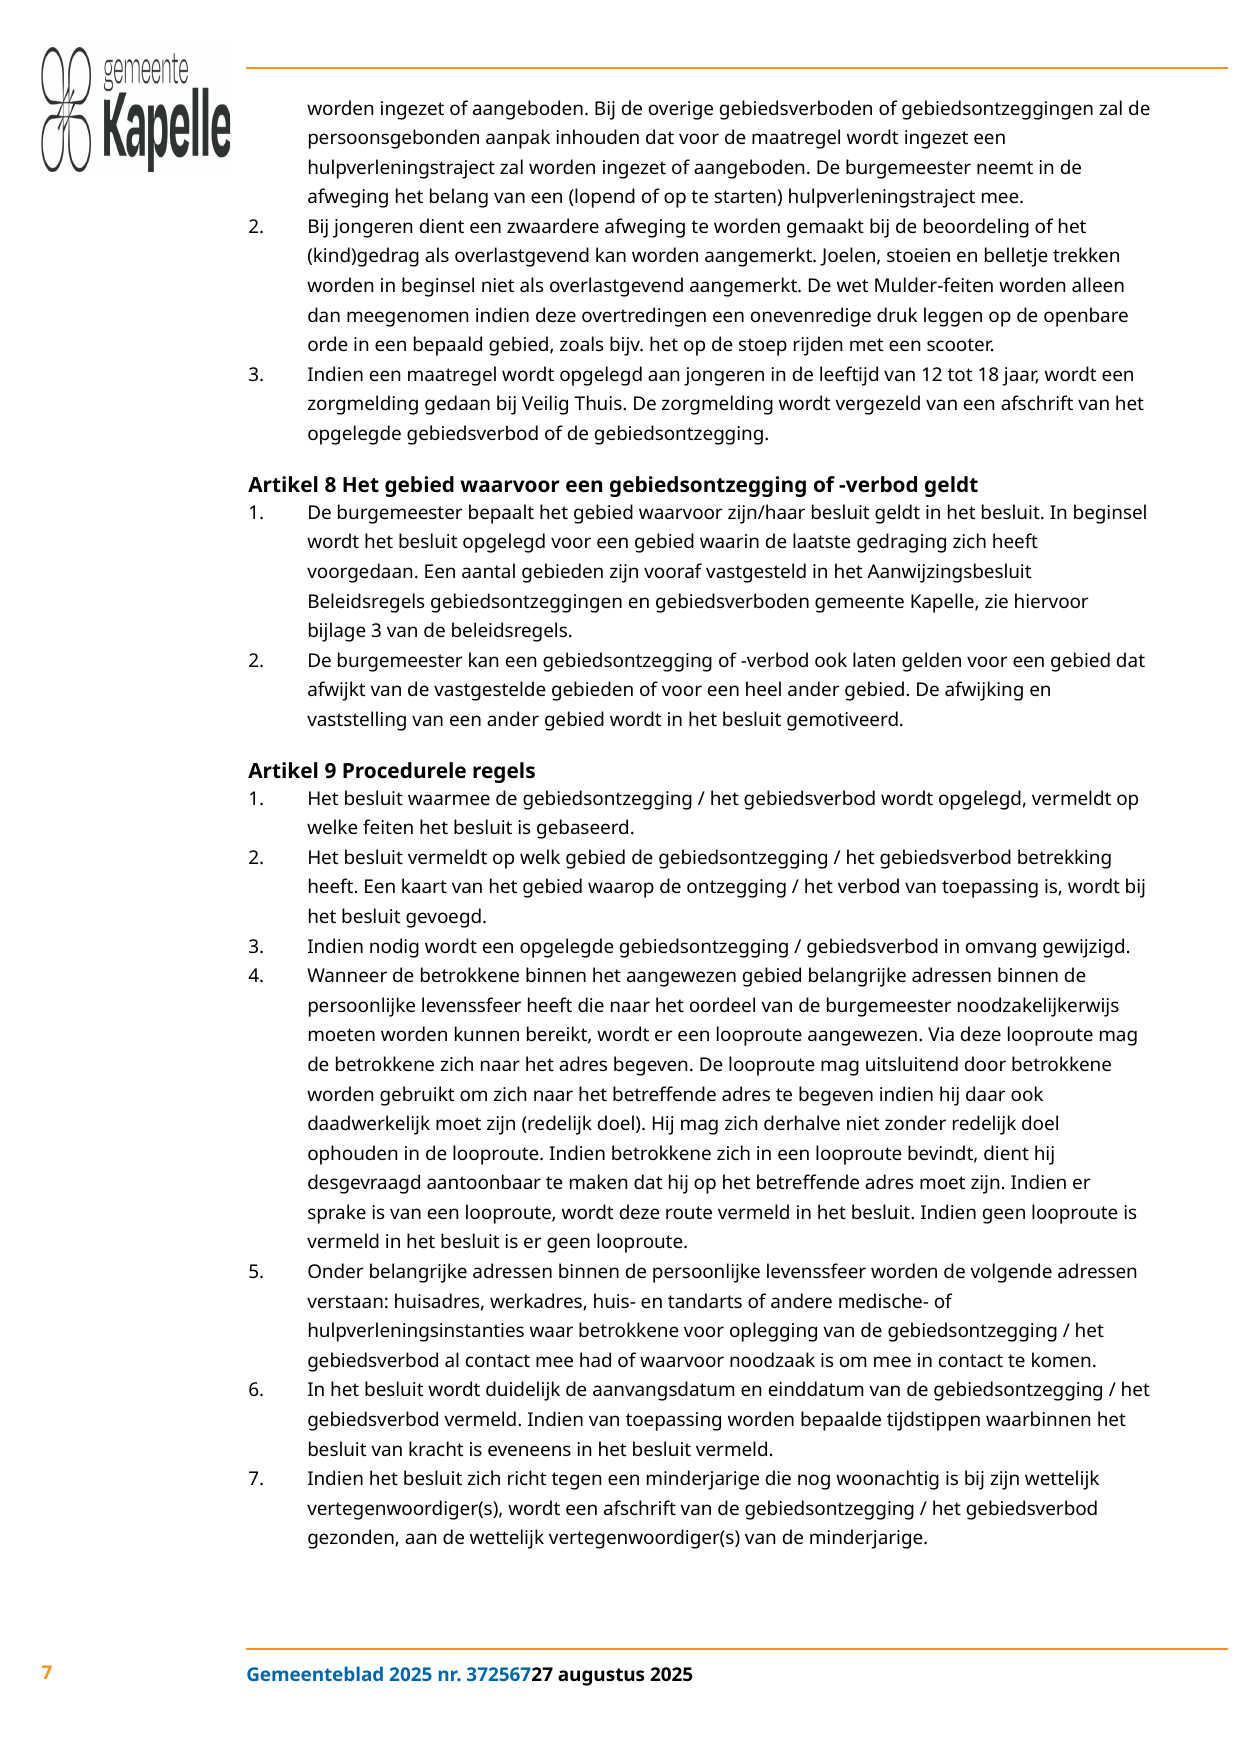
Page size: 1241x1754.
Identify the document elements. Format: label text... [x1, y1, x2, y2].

list De burgemeester kan een gebiedsontzegging of -verbod ook laten gelden voor een gebied dat afwijkt van de vastgestelde gebieden of voor een heel ander gebied. De afwijking en vaststelling van een ander gebied wordt in het besluit gemotiveerd. [248, 647, 1152, 732]
list Indien een maatregel wordt opgelegd aan jongeren in de leeftijd van 12 tot 18 jaar, wordt een zorgmelding gedaan bij Veilig Thuis. De zorgmelding wordt vergezeld van een afschrift van het opgelegde gebiedsverbod of de gebiedsontzegging. [248, 361, 1152, 446]
list De burgemeester bepaalt het gebied waarvoor zijn/haar besluit geldt in het besluit. In beginsel wordt het besluit opgelegd voor een gebied waarin de laatste gedraging zich heeft voorgedaan. Een aantal gebieden zijn vooraf vastgesteld in het Aanwijzingsbesluit Beleidsregels gebiedsontzeggingen en gebiedsverboden gemeente Kapelle, zie hiervoor bijlage 3 van de beleidsregels. [248, 499, 1152, 643]
list Indien het besluit zich richt tegen een minderjarige die nog woonachtig is bij zijn wettelijk vertegenwoordiger(s), wordt een afschrift van de gebiedsontzegging / het gebiedsverbod gezonden, aan de wettelijk vertegenwoordiger(s) van de minderjarige. [248, 1465, 1152, 1550]
list Onder belangrijke adressen binnen de persoonlijke levenssfeer worden de volgende adressen verstaan: huisadres, werkadres, huis- en tandarts of andere medische- of hulpverleningsinstanties waar betrokkene voor oplegging van de gebiedsontzegging / het gebiedsverbod al contact mee had of waarvoor noodzaak is om mee in contact te komen. [248, 1258, 1152, 1373]
list Het besluit waarmee de gebiedsontzegging / het gebiedsverbod wordt opgelegd, vermeldt op welke feiten het besluit is gebaseerd. [248, 785, 1152, 840]
picture [41, 47, 231, 172]
list Bij jongeren dient een zwaardere afweging te worden gemaakt bij de beoordeling of het (kind)gedrag als overlastgevend kan worden aangemerkt. Joelen, stoeien en belletje trekken worden in beginsel niet als overlastgevend aangemerkt. De wet Mulder-feiten worden alleen dan meegenomen indien deze overtredingen een onevenredige druk leggen op de openbare orde in een bepaald gebied, zoals bijv. het op de stoep rijden met een scooter. [248, 213, 1152, 357]
text Artikel 8 Het gebied waarvoor een gebiedsontzegging of -verbod geldt [248, 471, 1152, 499]
list In het besluit wordt duidelijk de aanvangsdatum en einddatum van de gebiedsontzegging / het gebiedsverbod vermeld. Indien van toepassing worden bepaalde tijdstippen waarbinnen het besluit van kracht is eveneens in het besluit vermeld. [248, 1377, 1152, 1462]
list Indien nodig wordt een opgelegde gebiedsontzegging / gebiedsverbod in omvang gewijzigd. [248, 933, 1152, 959]
list worden ingezet of aangeboden. Bij de overige gebiedsverboden of gebiedsontzeggingen zal de persoonsgebonden aanpak inhouden dat voor de maatregel wordt ingezet een hulpverleningstraject zal worden ingezet of aangeboden. De burgemeester neemt in de afweging het belang van een (lopend of op te starten) hulpverleningstraject mee. [248, 95, 1152, 209]
list Het besluit vermeldt op welk gebied de gebiedsontzegging / het gebiedsverbod betrekking heeft. Een kaart van het gebied waarop de ontzegging / het verbod van toepassing is, wordt bij het besluit gevoegd. [248, 844, 1152, 929]
text Artikel 9 Procedurele regels [248, 757, 1152, 785]
list Wanneer de betrokkene binnen het aangewezen gebied belangrijke adressen binnen de persoonlijke levenssfeer heeft die naar het oordeel van de burgemeester noodzakelijkerwijs moeten worden kunnen bereikt, wordt er een looproute aangewezen. Via deze looproute mag de betrokkene zich naar het adres begeven. De looproute mag uitsluitend door betrokkene worden gebruikt om zich naar het betreffende adres te begeven indien hij daar ook daadwerkelijk moet zijn (redelijk doel). Hij mag zich derhalve niet zonder redelijk doel ophouden in de looproute. Indien betrokkene zich in een looproute bevindt, dient hij desgevraagd aantoonbaar te maken dat hij op het betreffende adres moet zijn. Indien er sprake is van een looproute, wordt deze route vermeld in het besluit. Indien geen looproute is vermeld in het besluit is er geen looproute. [248, 962, 1152, 1254]
